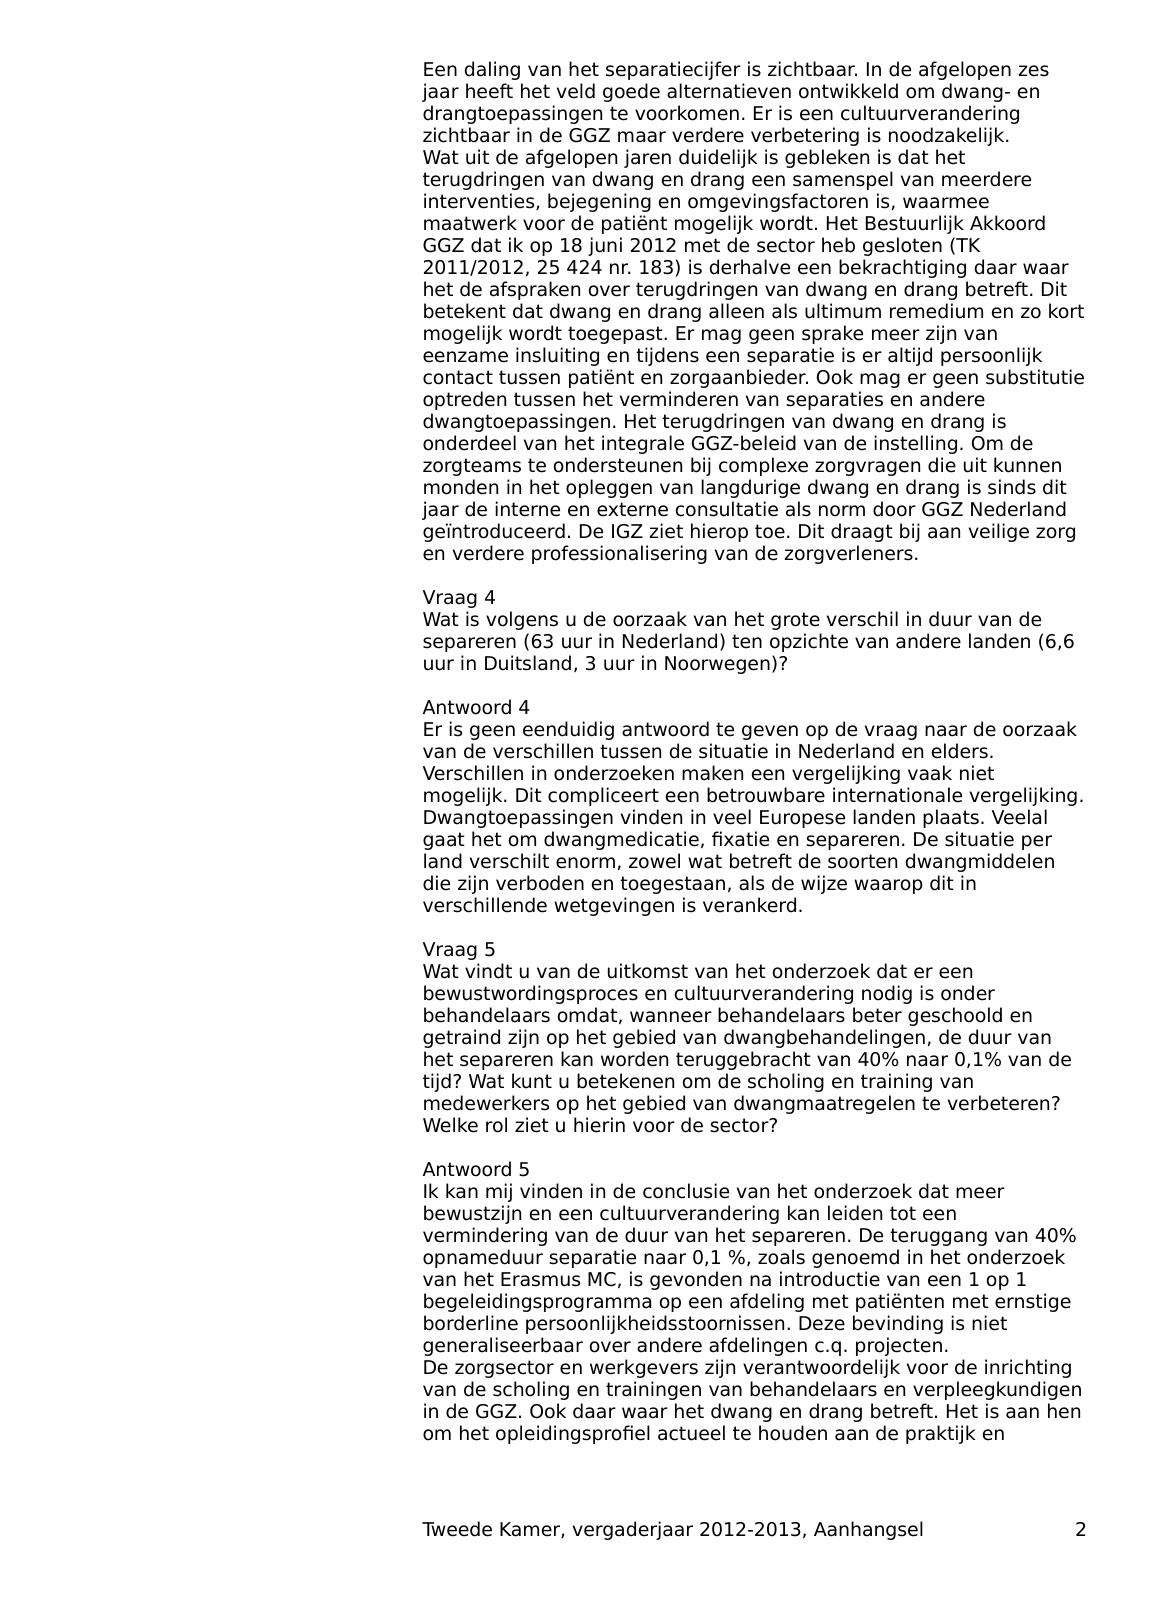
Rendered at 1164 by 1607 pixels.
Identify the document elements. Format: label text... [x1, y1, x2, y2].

text Vraag 4 [422, 587, 1087, 609]
text Ik kan mij vinden in de conclusie van het onderzoek dat meer bewustzijn en een cultuurverandering kan leiden tot een vermindering van de duur van het separeren. De teruggang van 40% opnameduur separatie naar 0,1 %, zoals genoemd in het onderzoek van het Erasmus MC, is gevonden na introductie van een 1 op 1 begeleidingsprogramma op een afdeling met patiënten met ernstige borderline persoonlijkheidsstoornissen. Deze bevinding is niet generaliseerbaar over andere afdelingen c.q. projecten. [422, 1181, 1087, 1357]
text Vraag 5 [422, 939, 1087, 961]
text De zorgsector en werkgevers zijn verantwoordelijk voor de inrichting van de scholing en trainingen van behandelaars en verpleegkundigen in de GGZ. Ook daar waar het dwang en drang betreft. Het is aan hen om het opleidingsprofiel actueel te houden aan de praktijk en [422, 1357, 1087, 1444]
text Er is geen eenduidig antwoord te geven op de vraag naar de oorzaak van de verschillen tussen de situatie in Nederland en elders. Verschillen in onderzoeken maken een vergelijking vaak niet mogelijk. Dit compliceert een betrouwbare internationale vergelijking. [422, 719, 1087, 807]
text Wat is volgens u de oorzaak van het grote verschil in duur van de separeren (63 uur in Nederland) ten opzichte van andere landen (6,6 uur in Duitsland, 3 uur in Noorwegen)? [422, 609, 1087, 675]
text Antwoord 5 [422, 1159, 1087, 1181]
text Dwangtoepassingen vinden in veel Europese landen plaats. Veelal gaat het om dwangmedicatie, fixatie en separeren. De situatie per land verschilt enorm, zowel wat betreft de soorten dwangmiddelen die zijn verboden en toegestaan, als de wijze waarop dit in verschillende wetgevingen is verankerd. [422, 807, 1087, 917]
text Antwoord 4 [422, 697, 1087, 719]
text Een daling van het separatiecijfer is zichtbaar. In de afgelopen zes jaar heeft het veld goede alternatieven ontwikkeld om dwang- en drangtoepassingen te voorkomen. Er is een cultuurverandering zichtbaar in de GGZ maar verdere verbetering is noodzakelijk. [422, 59, 1087, 147]
text Wat uit de afgelopen jaren duidelijk is gebleken is dat het terugdringen van dwang en drang een samenspel van meerdere interventies, bejegening en omgevingsfactoren is, waarmee maatwerk voor de patiënt mogelijk wordt. Het Bestuurlijk Akkoord GGZ dat ik op 18 juni 2012 met de sector heb gesloten (TK 2011/2012, 25 424 nr. 183) is derhalve een bekrachtiging daar waar het de afspraken over terugdringen van dwang en drang betreft. Dit betekent dat dwang en drang alleen als ultimum remedium en zo kort mogelijk wordt toegepast. Er mag geen sprake meer zijn van eenzame insluiting en tijdens een separatie is er altijd persoonlijk contact tussen patiënt en zorgaanbieder. Ook mag er geen substitutie optreden tussen het verminderen van separaties en andere dwangtoepassingen. Het terugdringen van dwang en drang is onderdeel van het integrale GGZ-beleid van de instelling. Om de zorgteams te ondersteunen bij complexe zorgvragen die uit kunnen monden in het opleggen van langdurige dwang en drang is sinds dit jaar de interne en externe consultatie als norm door GGZ Nederland geïntroduceerd. De IGZ ziet hierop toe. Dit draagt bij aan veilige zorg en verdere professionalisering van de zorgverleners. [422, 147, 1087, 564]
text Wat vindt u van de uitkomst van het onderzoek dat er een bewustwordingsproces en cultuurverandering nodig is onder behandelaars omdat, wanneer behandelaars beter geschoold en getraind zijn op het gebied van dwangbehandelingen, de duur van het separeren kan worden teruggebracht van 40% naar 0,1% van de tijd? Wat kunt u betekenen om de scholing en training van medewerkers op het gebied van dwangmaatregelen te verbeteren? Welke rol ziet u hierin voor de sector? [422, 961, 1087, 1137]
